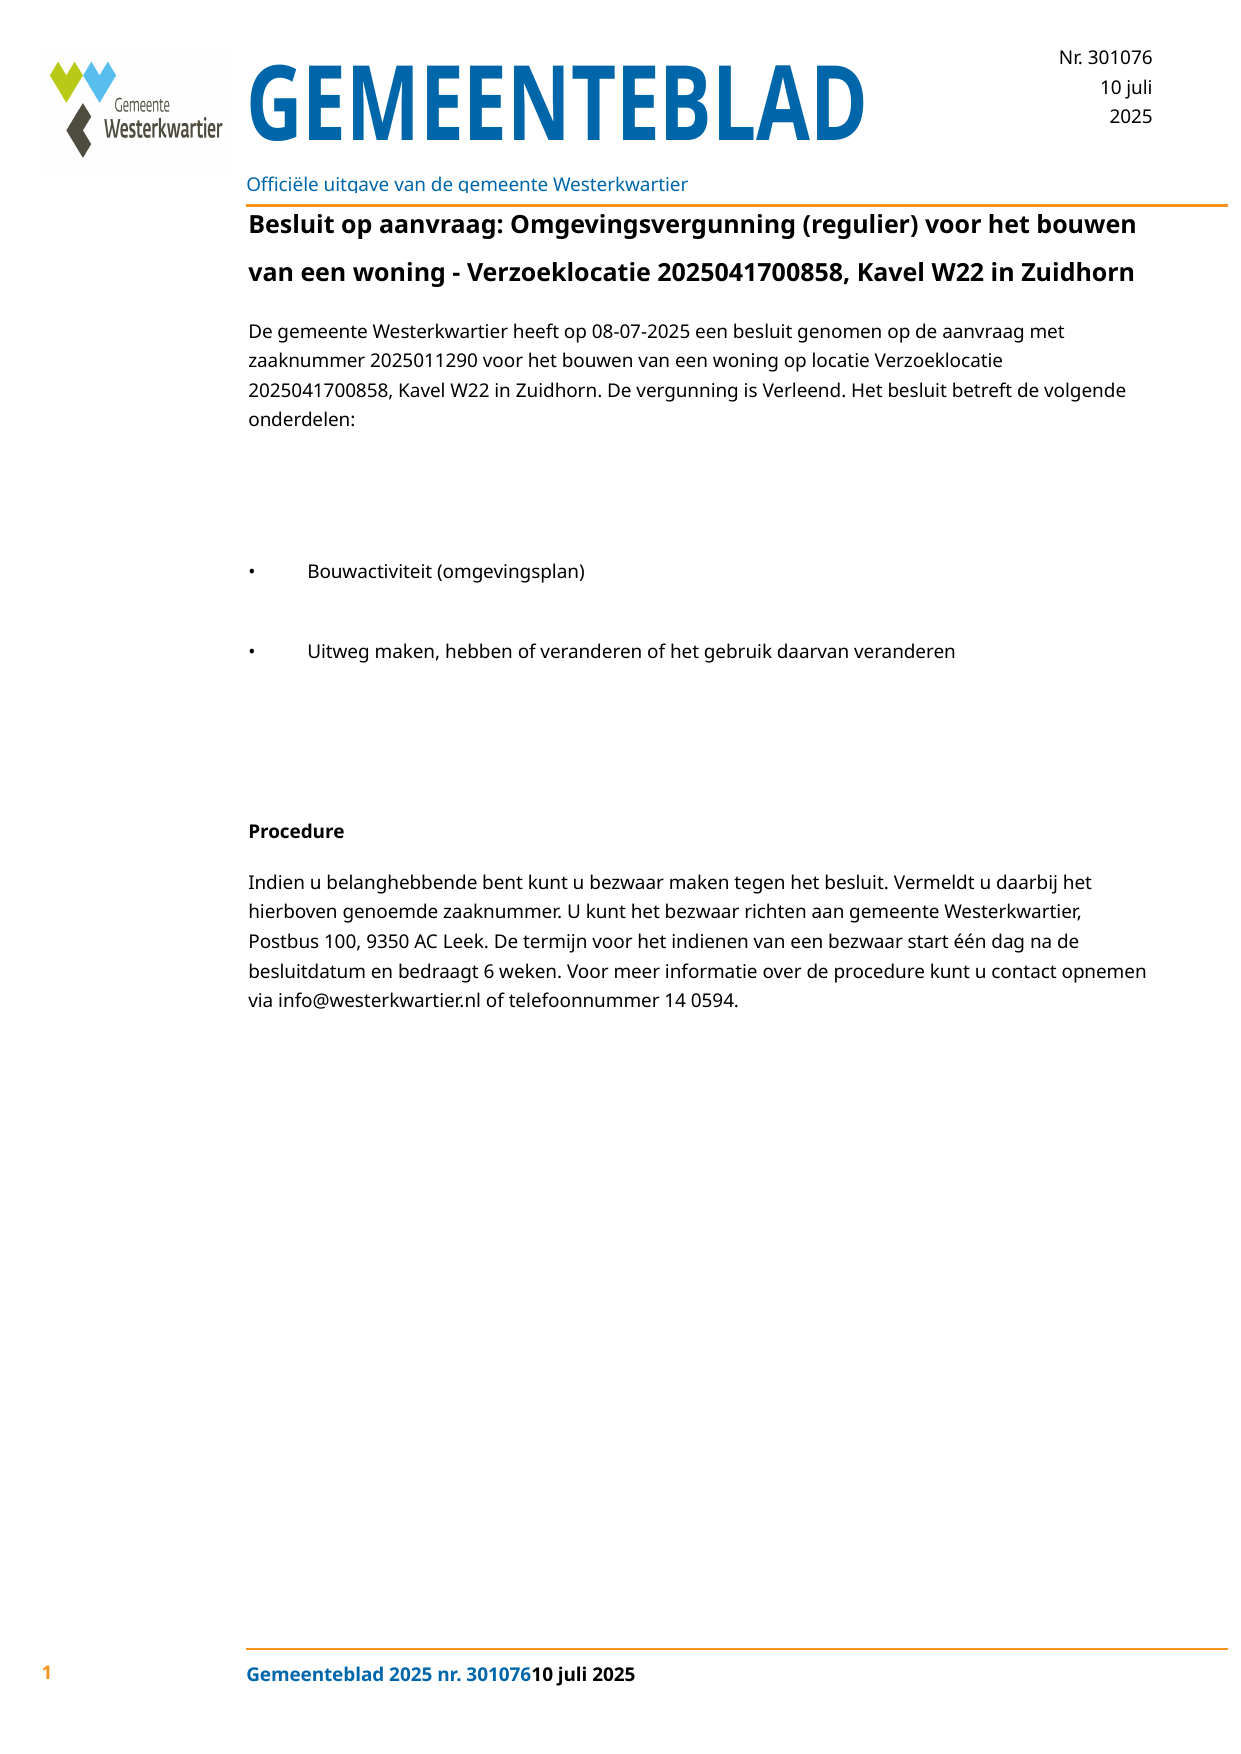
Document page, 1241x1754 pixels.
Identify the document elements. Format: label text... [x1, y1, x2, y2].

text Indien u belanghebbende bent kunt u bezwaar maken tegen het besluit. Vermeldt u daarbij het hierboven genoemde zaaknummer. U kunt het bezwaar richten aan gemeente Westerkwartier, Postbus 100, 9350 AC Leek. De termijn voor het indienen van een bezwaar start één dag na de besluitdatum en bedraagt 6 weken. Voor meer informatie over de procedure kunt u contact opnemen via info@westerkwartier.nl of telefoonnummer 14 0594. [248, 869, 1152, 1013]
text De gemeente Westerkwartier heeft op 08-07-2025 een besluit genomen op de aanvraag met zaaknummer 2025011290 voor het bouwen van een woning op locatie Verzoeklocatie 2025041700858, Kavel W22 in Zuidhorn. De vergunning is Verleend. Het besluit betreft de volgende onderdelen: [248, 318, 1152, 432]
picture [41, 47, 231, 172]
list Bouwactiviteit (omgevingsplan) [248, 558, 1152, 584]
text Procedure [248, 819, 1152, 844]
text Besluit op aanvraag: Omgevingsvergunning (regulier) voor het bouwen van een woning - Verzoeklocatie 2025041700858, Kavel W22 in Zuidhorn [248, 207, 1152, 288]
list Uitweg maken, hebben of veranderen of het gebruik daarvan veranderen [248, 638, 1152, 664]
